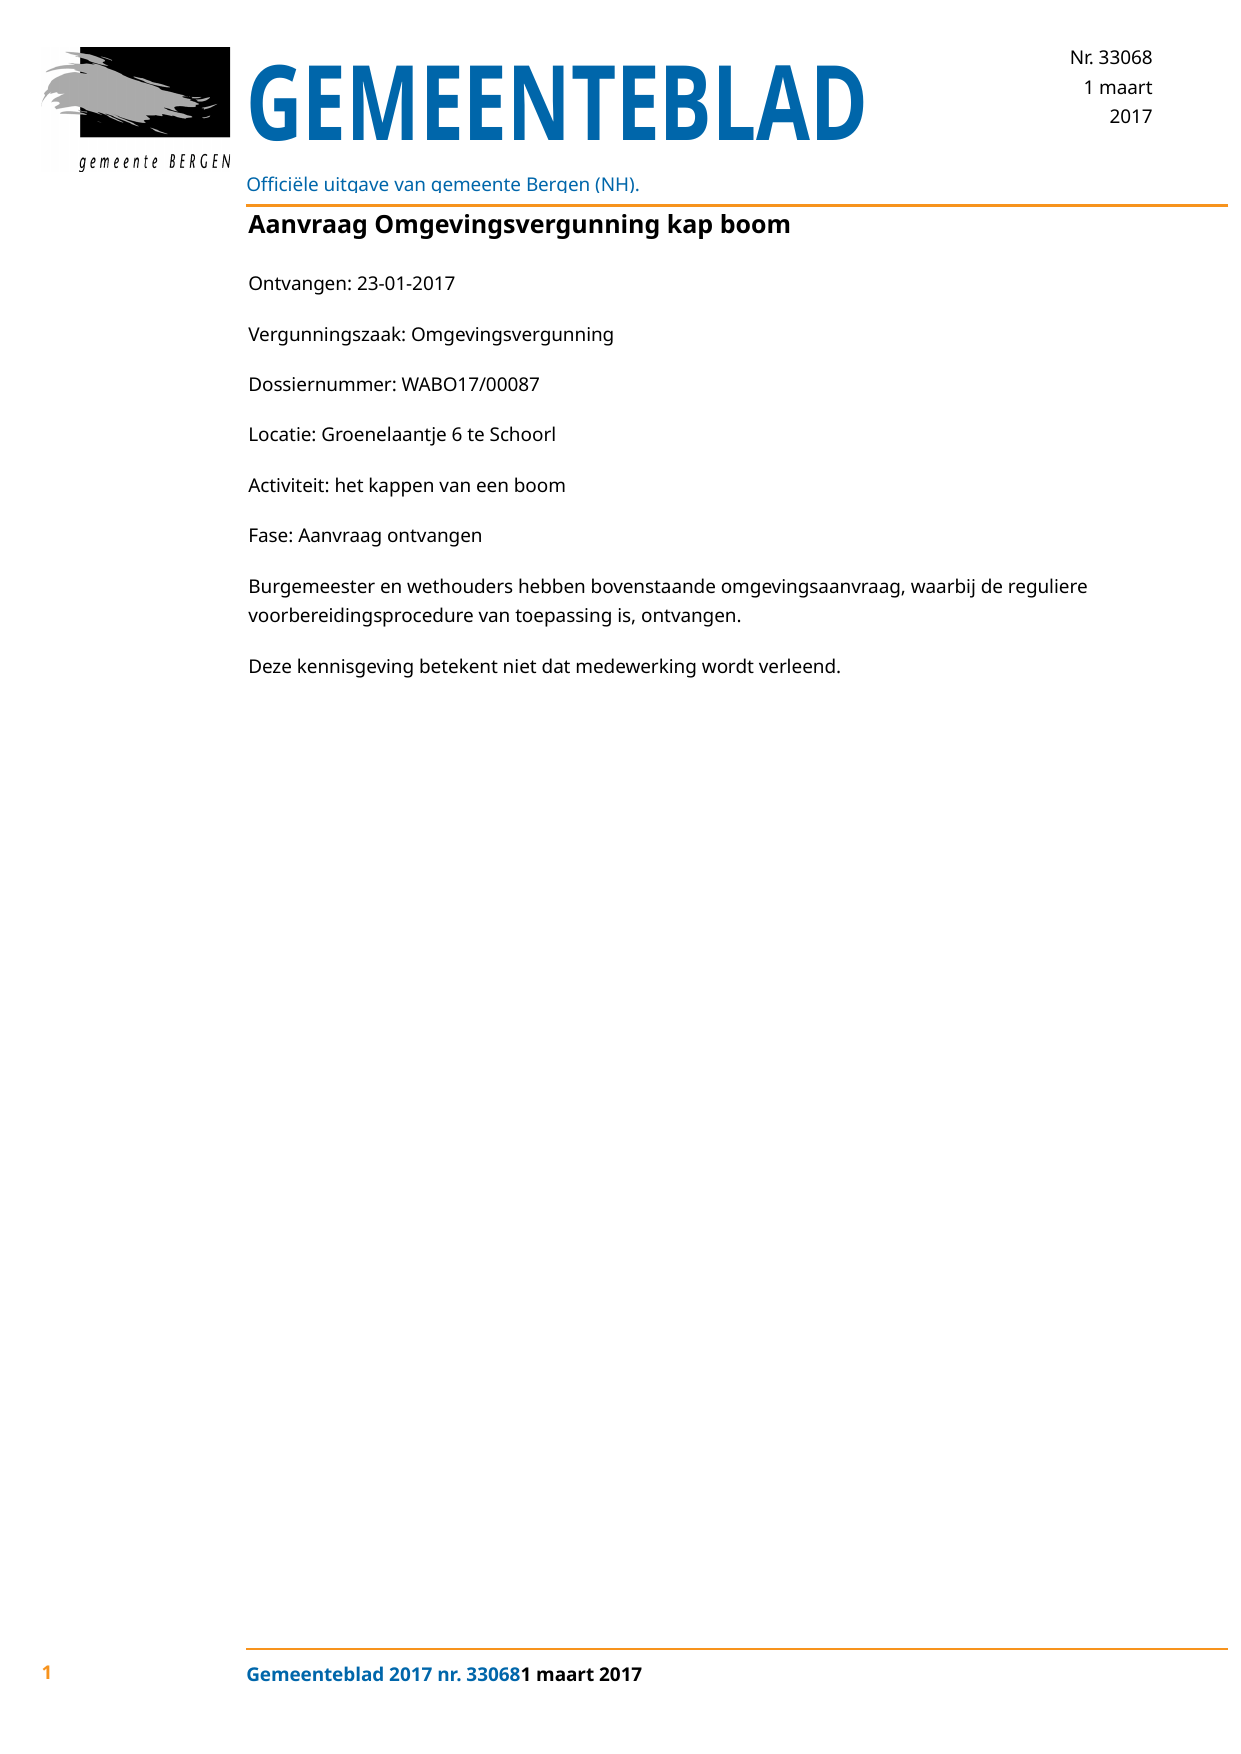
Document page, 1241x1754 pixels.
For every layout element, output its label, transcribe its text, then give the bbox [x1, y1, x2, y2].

text Dossiernummer: WABO17/00087 [248, 371, 1152, 397]
text Burgemeester en wethouders hebben bovenstaande omgevingsaanvraag, waarbij de reguliere voorbereidingsprocedure van toepassing is, ontvangen. [248, 573, 1152, 628]
picture [41, 47, 231, 172]
text Locatie: Groenelaantje 6 te Schoorl [248, 422, 1152, 447]
text Deze kennisgeving betekent niet dat medewerking wordt verleend. [248, 653, 1152, 678]
text Vergunningszaak: Omgevingsvergunning [248, 321, 1152, 346]
text Aanvraag Omgevingsvergunning kap boom [248, 207, 1152, 241]
text Activiteit: het kappen van een boom [248, 472, 1152, 498]
text Fase: Aanvraag ontvangen [248, 522, 1152, 548]
text Ontvangen: 23-01-2017 [248, 270, 1152, 296]
